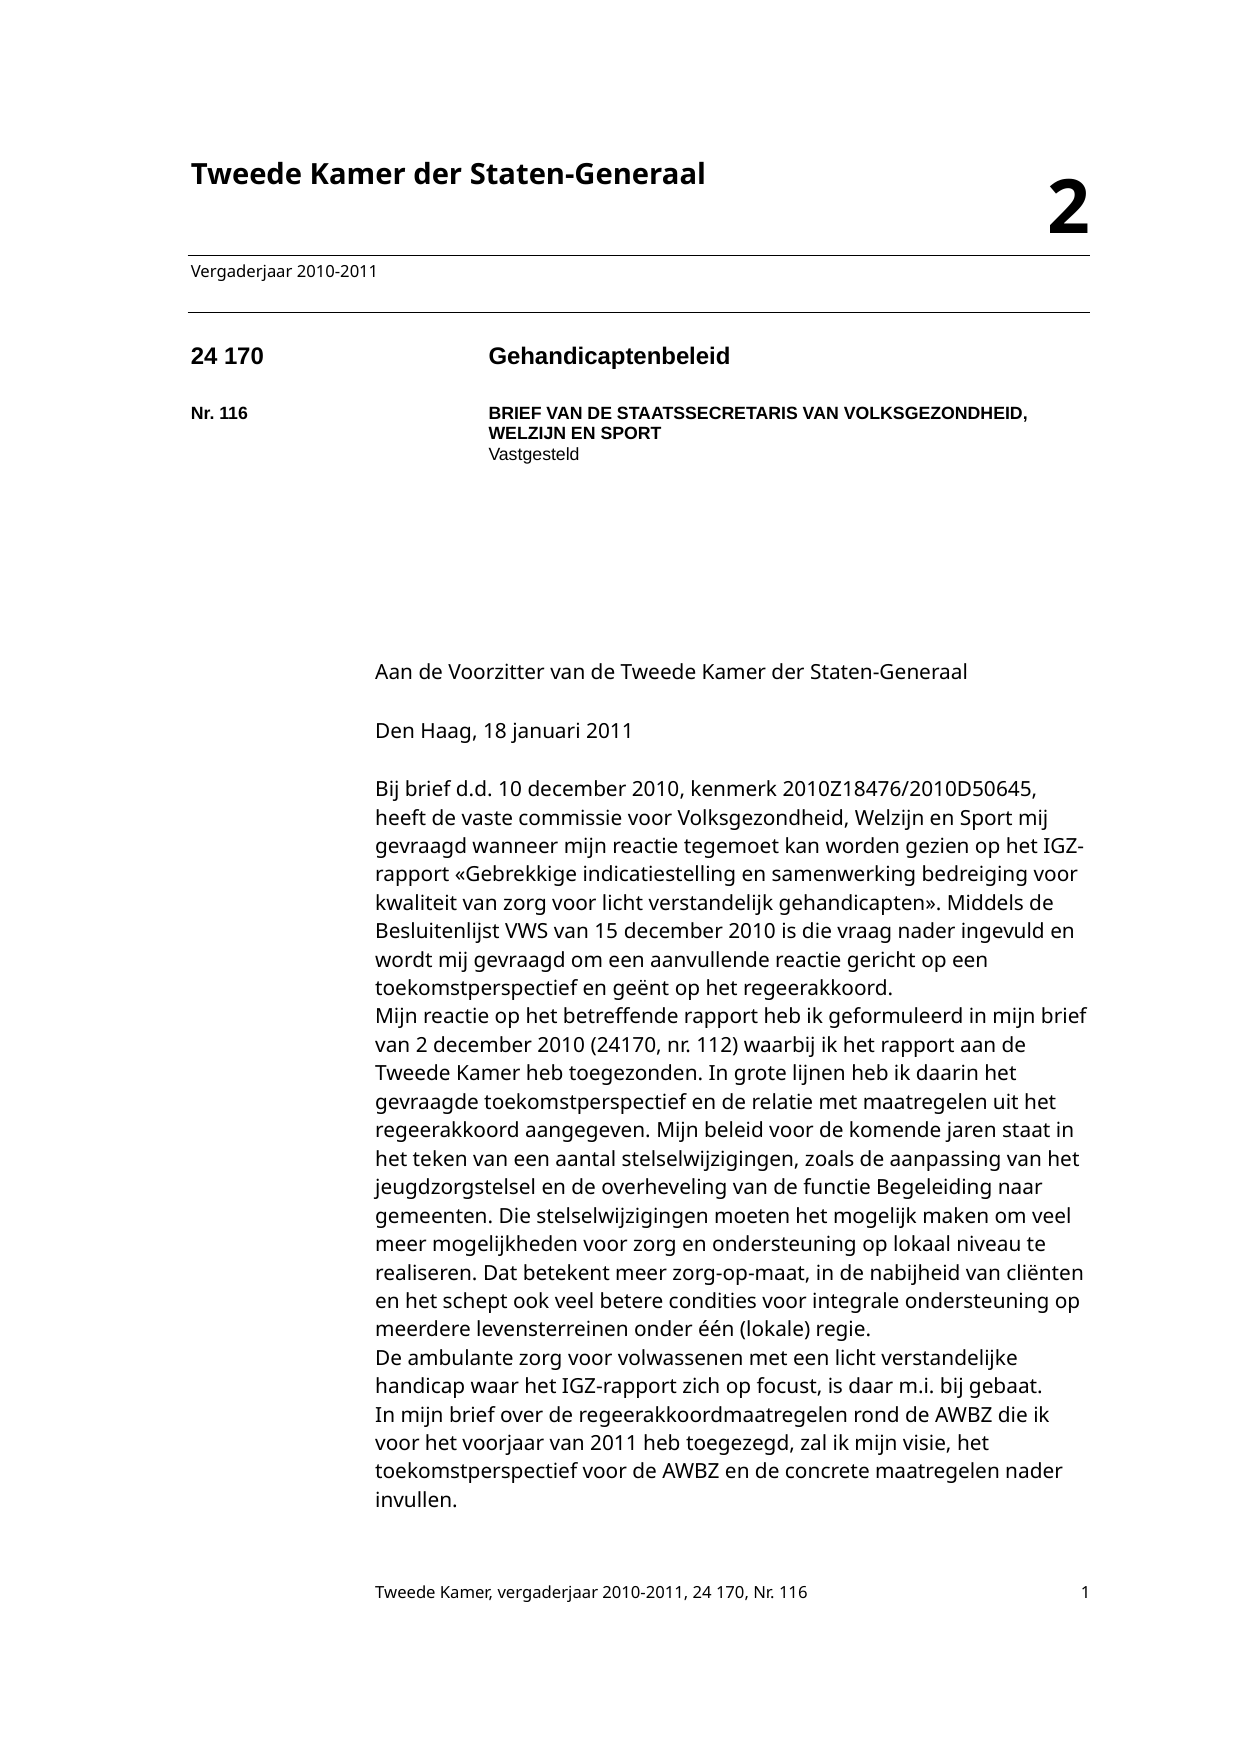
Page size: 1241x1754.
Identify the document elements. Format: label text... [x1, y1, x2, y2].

text Mijn reactie op het betreffende rapport heb ik geformuleerd in mijn brief van 2 december 2010 (24170, nr. 112) waarbij ik het rapport aan de Tweede Kamer heb toegezonden. In grote lijnen heb ik daarin het gevraagde toekomstperspectief en de relatie met maatregelen uit het regeerakkoord aangegeven. Mijn beleid voor de komende jaren staat in het teken van een aantal stelselwijzigingen, zoals de aanpassing van het jeugdzorgstelsel en de overheveling van de functie Begeleiding naar gemeenten. Die stelselwijzigingen moeten het mogelijk maken om veel meer mogelijkheden voor zorg en ondersteuning op lokaal niveau te realiseren. Dat betekent meer zorg-op-maat, in de nabijheid van cliënten en het schept ook veel betere condities voor integrale ondersteuning op meerdere levensterreinen onder één (lokale) regie. [375, 1002, 1090, 1343]
table_header Tweede Kamer der Staten-Generaal [188, 150, 909, 255]
text Aan de Voorzitter van de Tweede Kamer der Staten-Generaal [375, 657, 1090, 686]
table_cell Gehandicaptenbeleid [485, 339, 1090, 399]
table_cell Nr. 116 [188, 399, 485, 539]
table_cell BRIEF VAN DE STAATSSECRETARIS VAN VOLKSGEZONDHEID, WELZIJN EN SPORT Vastgesteld [485, 399, 1090, 539]
text De ambulante zorg voor volwassenen met een licht verstandelijke handicap waar het IGZ-rapport zich op focust, is daar m.i. bij gebaat. [375, 1343, 1090, 1400]
table_cell [188, 313, 485, 339]
table_header 2 [910, 150, 1090, 255]
table_cell Vergaderjaar 2010-2011 [188, 256, 485, 312]
text Bij brief d.d. 10 december 2010, kenmerk 2010Z18476/2010D50645, heeft de vaste commissie voor Volksgezondheid, Welzijn en Sport mij gevraagd wanneer mijn reactie tegemoet kan worden gezien op het IGZ-rapport «Gebrekkige indicatiestelling en samenwerking bedreiging voor kwaliteit van zorg voor licht verstandelijk gehandicapten». Middels de Besluitenlijst VWS van 15 december 2010 is die vraag nader ingevuld en wordt mij gevraagd om een aanvullende reactie gericht op een toekomstperspectief en geënt op het regeerakkoord. [375, 774, 1090, 1002]
text In mijn brief over de regeerakkoordmaatregelen rond de AWBZ die ik voor het voorjaar van 2011 heb toegezegd, zal ik mijn visie, het toekomstperspectief voor de AWBZ en de concrete maatregelen nader invullen. [375, 1400, 1090, 1513]
table_cell 24 170 [188, 339, 485, 399]
text Den Haag, 18 januari 2011 [375, 716, 1090, 744]
table_cell [485, 256, 1090, 312]
table_cell [485, 313, 1090, 339]
